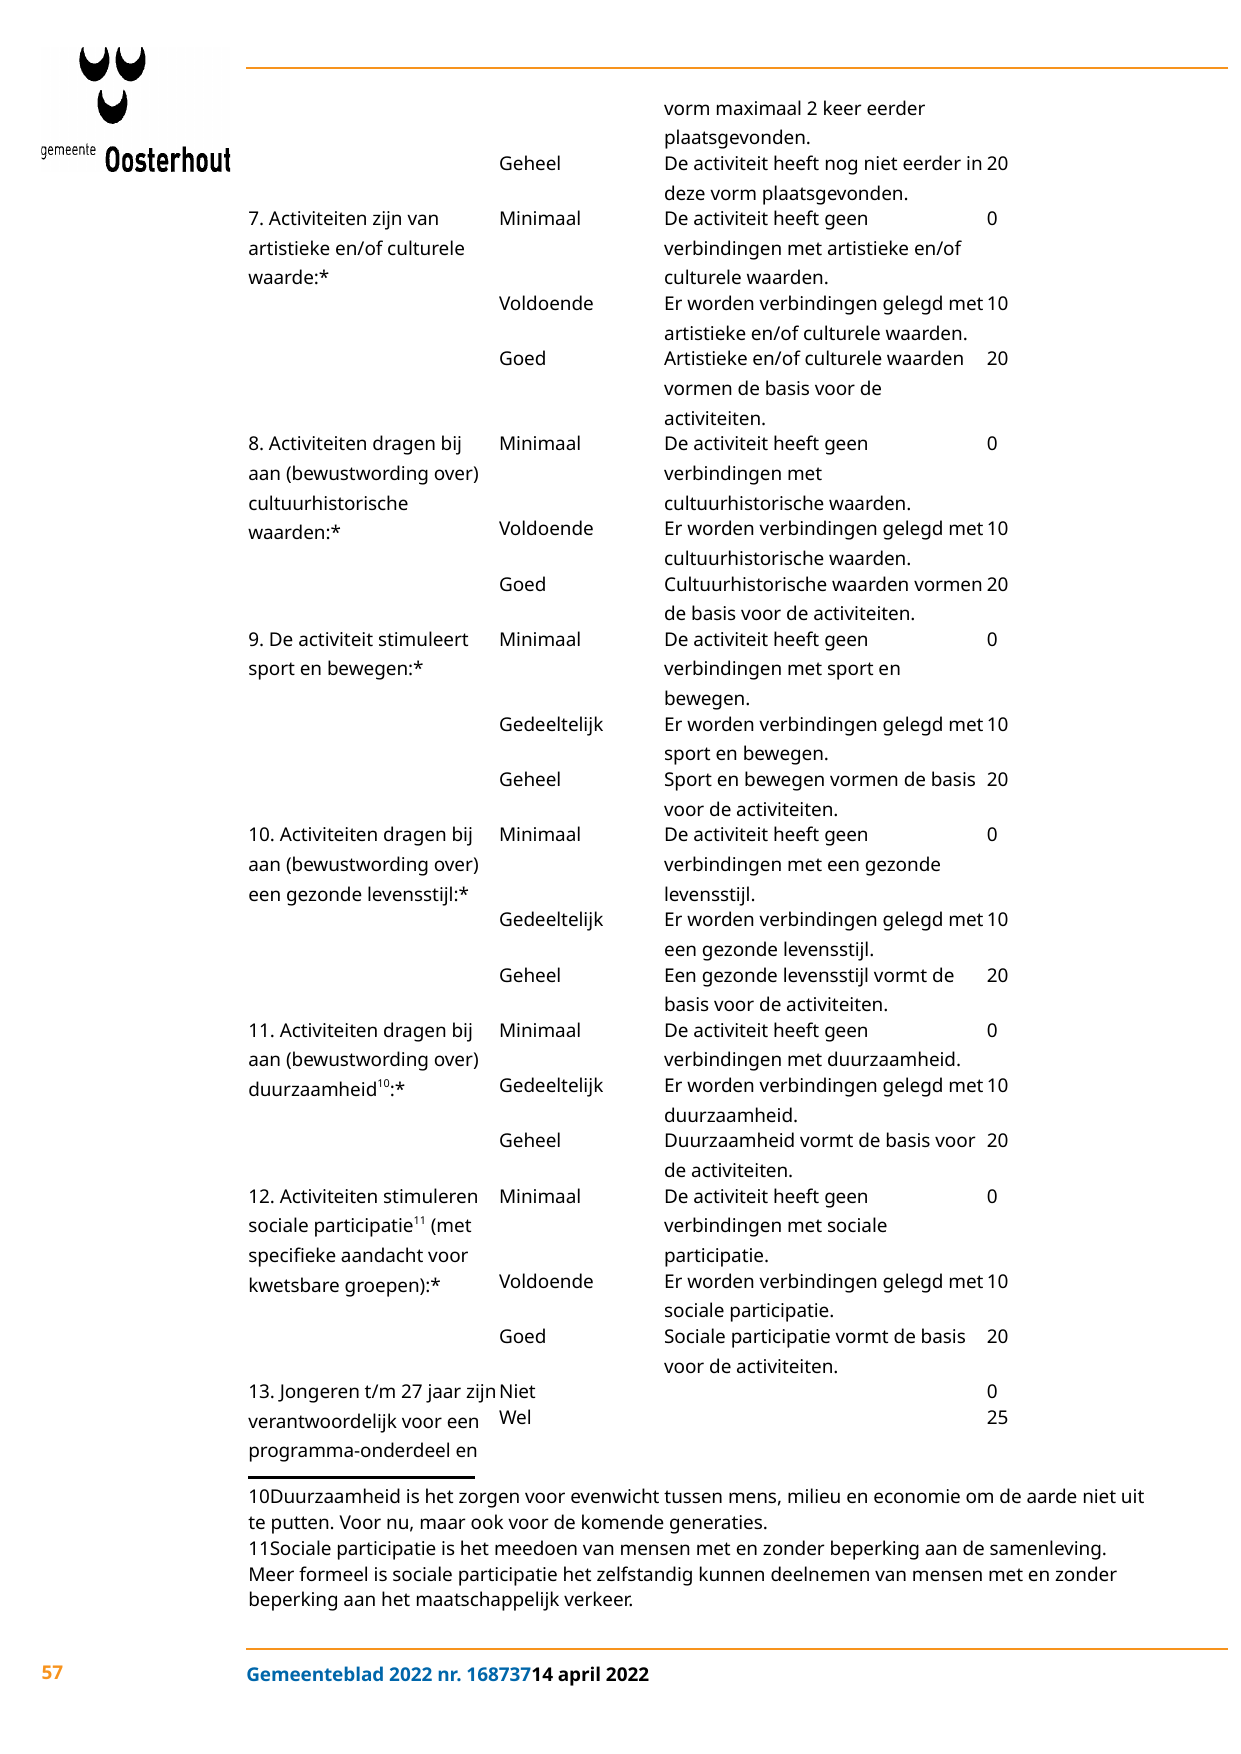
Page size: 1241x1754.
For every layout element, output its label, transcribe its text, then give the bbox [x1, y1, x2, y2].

table_cell Wel [499, 1404, 664, 1463]
table_cell De activiteit heeft nog niet eerder in deze vorm plaatsgevonden. [664, 150, 987, 205]
table_cell 0 [987, 1379, 1152, 1404]
table_cell 7. Activiteiten zijn van artistieke en/of culturele waarde:* [248, 205, 499, 431]
table_cell 13. Jongeren t/m 27 jaar zijn verantwoordelijk voor een programma-onderdeel en [248, 1379, 499, 1463]
table_cell [248, 95, 499, 205]
table_cell 20 [987, 1128, 1152, 1183]
table_cell [499, 95, 664, 150]
table_cell Sociale participatie vormt de basis voor de activiteiten. [664, 1323, 987, 1378]
table_cell 0 [987, 1183, 1152, 1268]
table_cell De activiteit heeft geen verbindingen met een gezonde levensstijl. [664, 822, 987, 906]
table_cell 10. Activiteiten dragen bij aan (bewustwording over) een gezonde levensstijl:* [248, 822, 499, 1017]
table_cell Gedeeltelijk [499, 906, 664, 962]
table_cell Minimaal [499, 1017, 664, 1072]
table_cell Geheel [499, 766, 664, 822]
table_cell 10 [987, 711, 1152, 766]
table_cell Er worden verbindingen gelegd met sport en bewegen. [664, 711, 987, 766]
table_cell 20 [987, 1323, 1152, 1378]
table_cell Goed [499, 571, 664, 626]
table_cell Goed [499, 346, 664, 431]
table_cell 20 [987, 150, 1152, 205]
table_cell Voldoende [499, 1268, 664, 1323]
table_cell De activiteit heeft geen verbindingen met artistieke en/of culturele waarden. [664, 205, 987, 290]
table_cell 25 [987, 1404, 1152, 1463]
table_cell Gedeeltelijk [499, 711, 664, 766]
table_cell Minimaal [499, 822, 664, 906]
table_cell Voldoende [499, 290, 664, 346]
table_cell Er worden verbindingen gelegd met duurzaamheid. [664, 1073, 987, 1128]
table_cell [987, 95, 1152, 150]
table_cell De activiteit heeft geen verbindingen met sociale participatie. [664, 1183, 987, 1268]
table_cell Er worden verbindingen gelegd met cultuurhistorische waarden. [664, 515, 987, 571]
table_cell Minimaal [499, 431, 664, 515]
table_cell Er worden verbindingen gelegd met artistieke en/of culturele waarden. [664, 290, 987, 346]
table_cell 10 [987, 1073, 1152, 1128]
table_cell Een gezonde levensstijl vormt de basis voor de activiteiten. [664, 962, 987, 1017]
table_cell 20 [987, 766, 1152, 822]
table_cell 12. Activiteiten stimuleren sociale participatie (met specifieke aandacht voor kwetsbare groepen):* [248, 1183, 499, 1378]
table_cell 10 [987, 1268, 1152, 1323]
table_cell 10 [987, 906, 1152, 962]
table_cell 0 [987, 1017, 1152, 1072]
table_cell Geheel [499, 150, 664, 205]
table_cell [664, 1404, 987, 1463]
table_cell 11. Activiteiten dragen bij aan (bewustwording over) duurzaamheid:* [248, 1017, 499, 1183]
table_cell De activiteit heeft geen verbindingen met duurzaamheid. [664, 1017, 987, 1072]
table_cell Minimaal [499, 205, 664, 290]
table_cell Geheel [499, 1128, 664, 1183]
table_cell Voldoende [499, 515, 664, 571]
table_cell 10 [987, 515, 1152, 571]
table_cell Duurzaamheid vormt de basis voor de activiteiten. [664, 1128, 987, 1183]
table_cell 9. De activiteit stimuleert sport en bewegen:* [248, 626, 499, 822]
table_cell 10 [987, 290, 1152, 346]
table_cell 0 [987, 205, 1152, 290]
table_cell Gedeeltelijk [499, 1073, 664, 1128]
table_cell 0 [987, 822, 1152, 906]
table_cell Goed [499, 1323, 664, 1378]
table_cell Er worden verbindingen gelegd met een gezonde levensstijl. [664, 906, 987, 962]
table_cell 8. Activiteiten dragen bij aan (bewustwording over) cultuurhistorische waarden:* [248, 431, 499, 626]
table_cell 20 [987, 346, 1152, 431]
table_cell 20 [987, 962, 1152, 1017]
table_cell Artistieke en/of culturele waarden vormen de basis voor de activiteiten. [664, 346, 987, 431]
table_cell 20 [987, 571, 1152, 626]
table_cell 0 [987, 431, 1152, 515]
table_cell 0 [987, 626, 1152, 711]
table_cell Er worden verbindingen gelegd met sociale participatie. [664, 1268, 987, 1323]
table_cell De activiteit heeft geen verbindingen met sport en bewegen. [664, 626, 987, 711]
table_cell De activiteit heeft geen verbindingen met cultuurhistorische waarden. [664, 431, 987, 515]
table_cell Minimaal [499, 1183, 664, 1268]
table_cell Minimaal [499, 626, 664, 711]
table_cell [664, 1379, 987, 1404]
table_cell Sport en bewegen vormen de basis voor de activiteiten. [664, 766, 987, 822]
table_cell Niet [499, 1379, 664, 1404]
picture [41, 47, 231, 172]
table_cell vorm maximaal 2 keer eerder plaatsgevonden. [664, 95, 987, 150]
table_cell Geheel [499, 962, 664, 1017]
table_cell Cultuurhistorische waarden vormen de basis voor de activiteiten. [664, 571, 987, 626]
